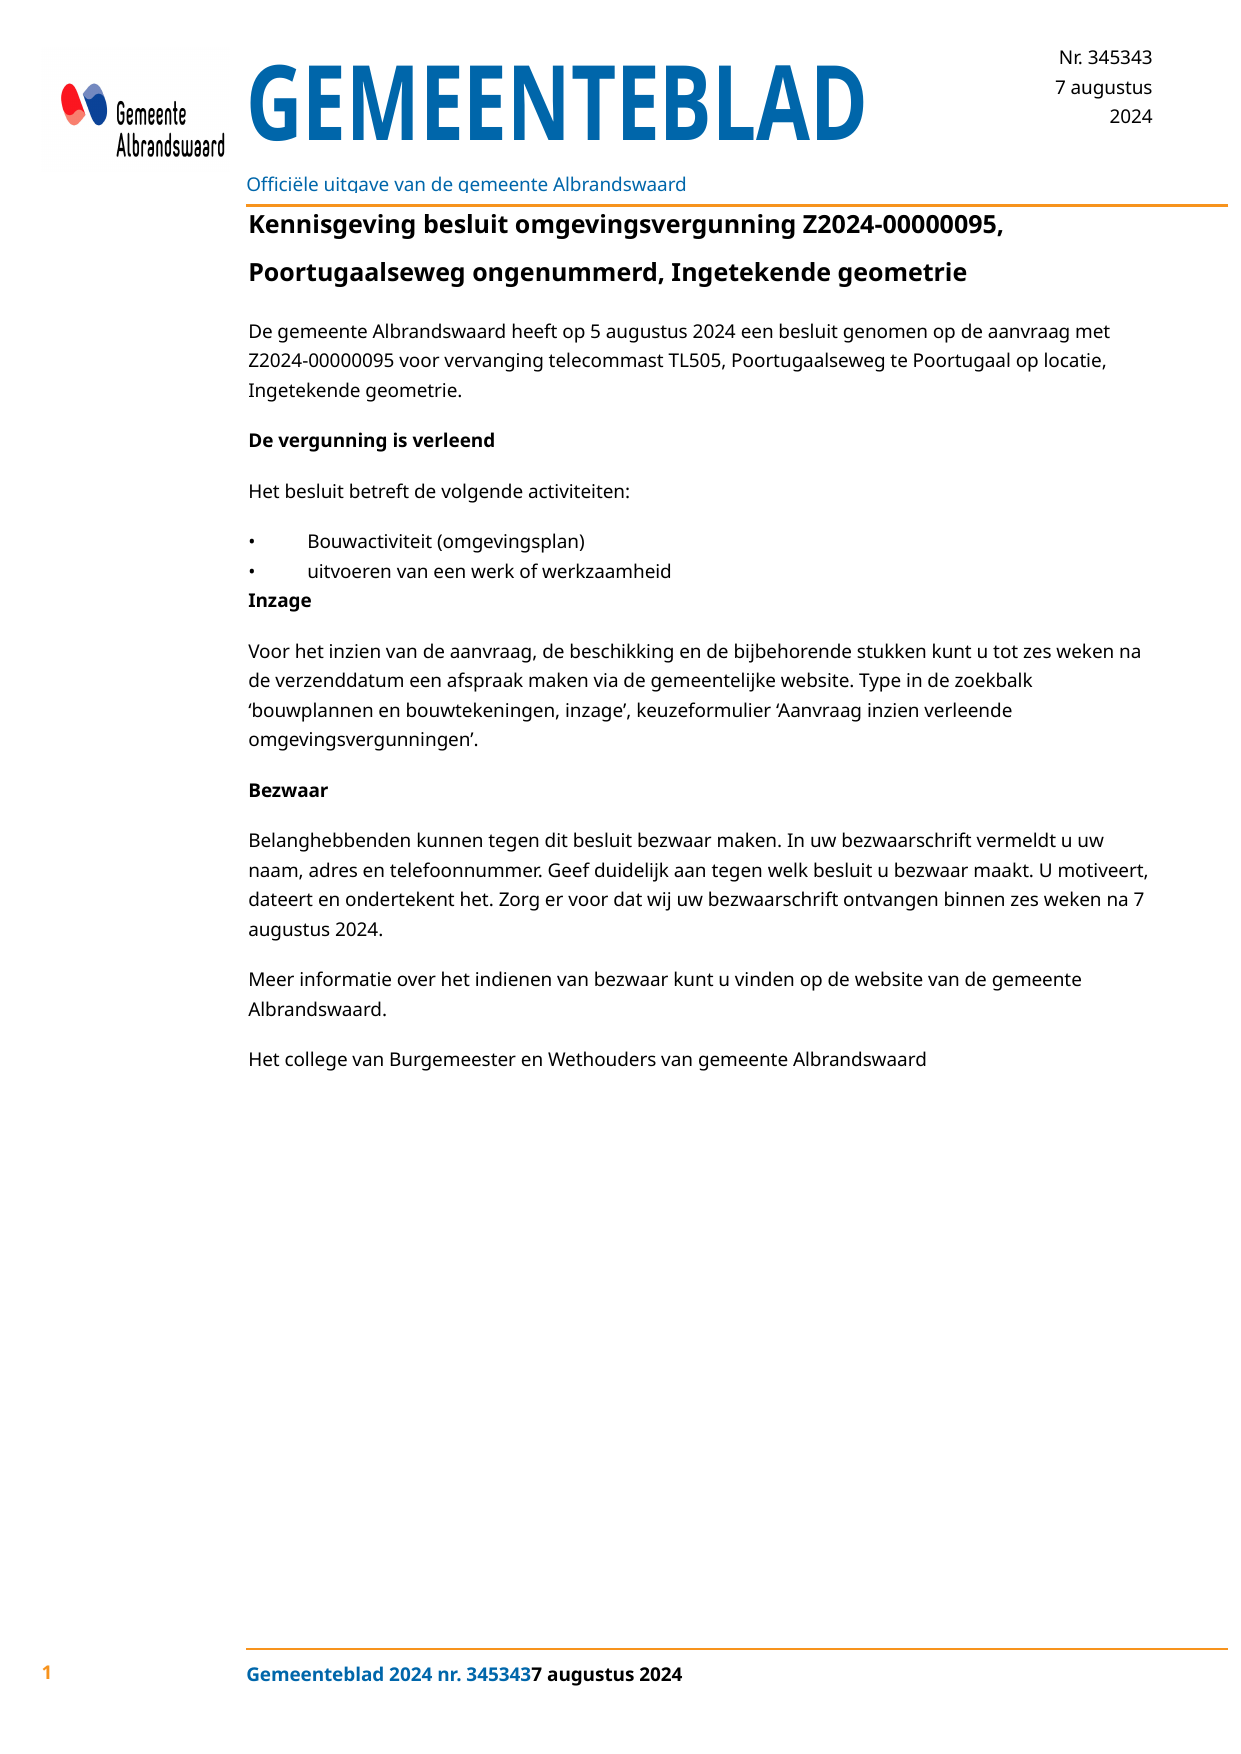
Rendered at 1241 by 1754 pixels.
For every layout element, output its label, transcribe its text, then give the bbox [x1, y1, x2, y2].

text Bezwaar [248, 777, 1152, 803]
text Het besluit betreft de volgende activiteiten: [248, 478, 1152, 504]
list uitvoeren van een werk of werkzaamheid [248, 558, 1152, 584]
text De gemeente Albrandswaard heeft op 5 augustus 2024 een besluit genomen op de aanvraag met Z2024-00000095 voor vervanging telecommast TL505, Poortugaalseweg te Poortugaal op locatie, Ingetekende geometrie. [248, 318, 1152, 403]
text De vergunning is verleend [248, 427, 1152, 453]
text Belanghebbenden kunnen tegen dit besluit bezwaar maken. In uw bezwaarschrift vermeldt u uw naam, adres en telefoonnummer. Geef duidelijk aan tegen welk besluit u bezwaar maakt. U motiveert, dateert en ondertekent het. Zorg er voor dat wij uw bezwaarschrift ontvangen binnen zes weken na 7 augustus 2024. [248, 827, 1152, 942]
text Inzage [248, 587, 1152, 613]
picture [41, 47, 231, 172]
text Meer informatie over het indienen van bezwaar kunt u vinden op de website van de gemeente Albrandswaard. [248, 967, 1152, 1022]
text Voor het inzien van de aanvraag, de beschikking en de bijbehorende stukken kunt u tot zes weken na de verzenddatum een afspraak maken via de gemeentelijke website. Type in de zoekbalk ‘bouwplannen en bouwtekeningen, inzage’, keuzeformulier ‘Aanvraag inzien verleende omgevingsvergunningen’. [248, 638, 1152, 752]
text Het college van Burgemeester en Wethouders van gemeente Albrandswaard [248, 1047, 1152, 1072]
text Kennisgeving besluit omgevingsvergunning Z2024-00000095, Poortugaalseweg ongenummerd, Ingetekende geometrie [248, 207, 1152, 288]
list Bouwactiviteit (omgevingsplan) [248, 528, 1152, 554]
